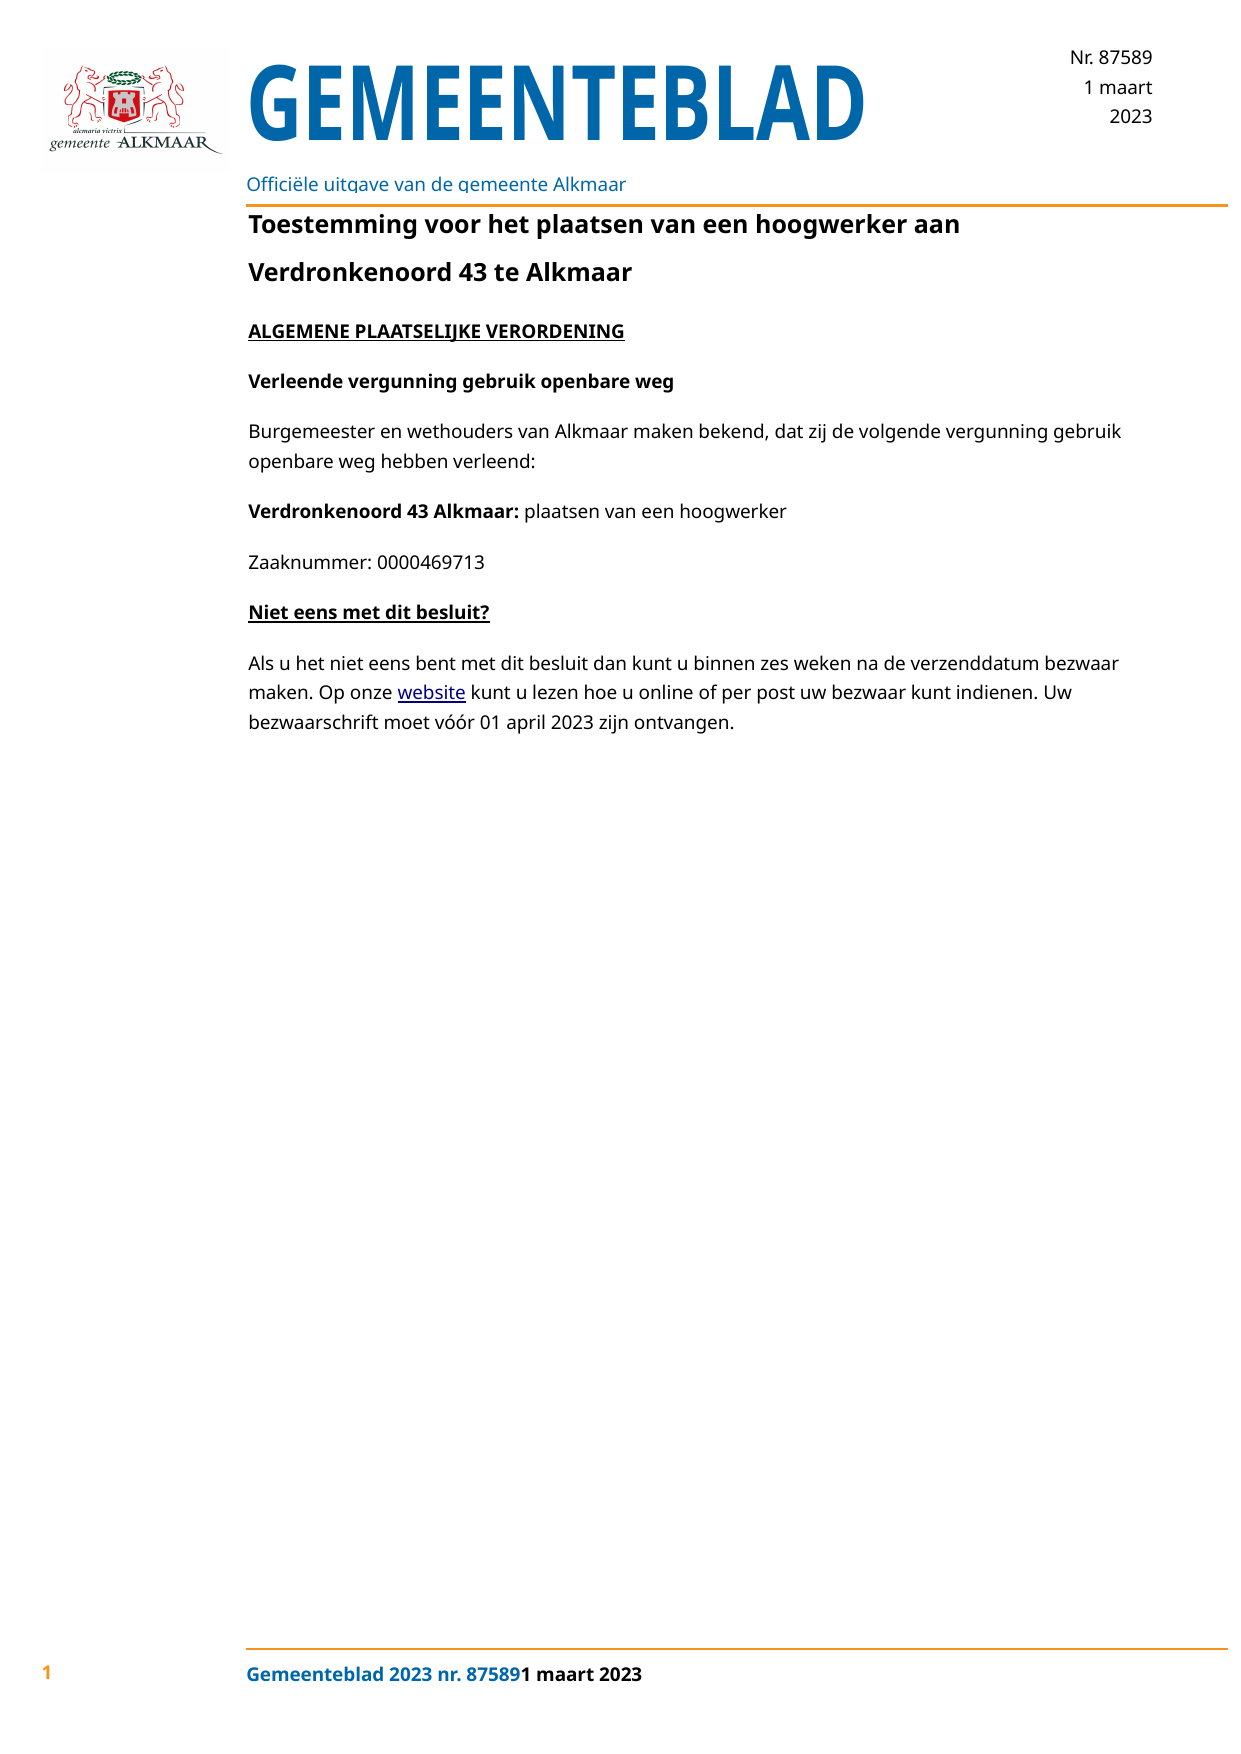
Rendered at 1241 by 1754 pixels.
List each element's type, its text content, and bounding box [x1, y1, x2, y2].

text Als u het niet eens bent met dit besluit dan kunt u binnen zes weken na de verzenddatum bezwaar maken. Op onze website kunt u lezen hoe u online of per post uw bezwaar kunt indienen. Uw bezwaarschrift moet vóór 01 april 2023 zijn ontvangen. [248, 650, 1152, 735]
text Zaaknummer: 0000469713 [248, 549, 1152, 575]
text Burgemeester en wethouders van Alkmaar maken bekend, dat zij de volgende vergunning gebruik openbare weg hebben verleend: [248, 419, 1152, 474]
picture [41, 47, 231, 172]
text Verleende vergunning gebruik openbare weg [248, 368, 1152, 394]
text Verdronkenoord 43 Alkmaar: plaatsen van een hoogwerker [248, 499, 1152, 524]
text ALGEMENE PLAATSELIJKE VERORDENING [248, 318, 1152, 344]
text Toestemming voor het plaatsen van een hoogwerker aan Verdronkenoord 43 te Alkmaar [248, 207, 1152, 288]
text Niet eens met dit besluit? [248, 599, 1152, 625]
